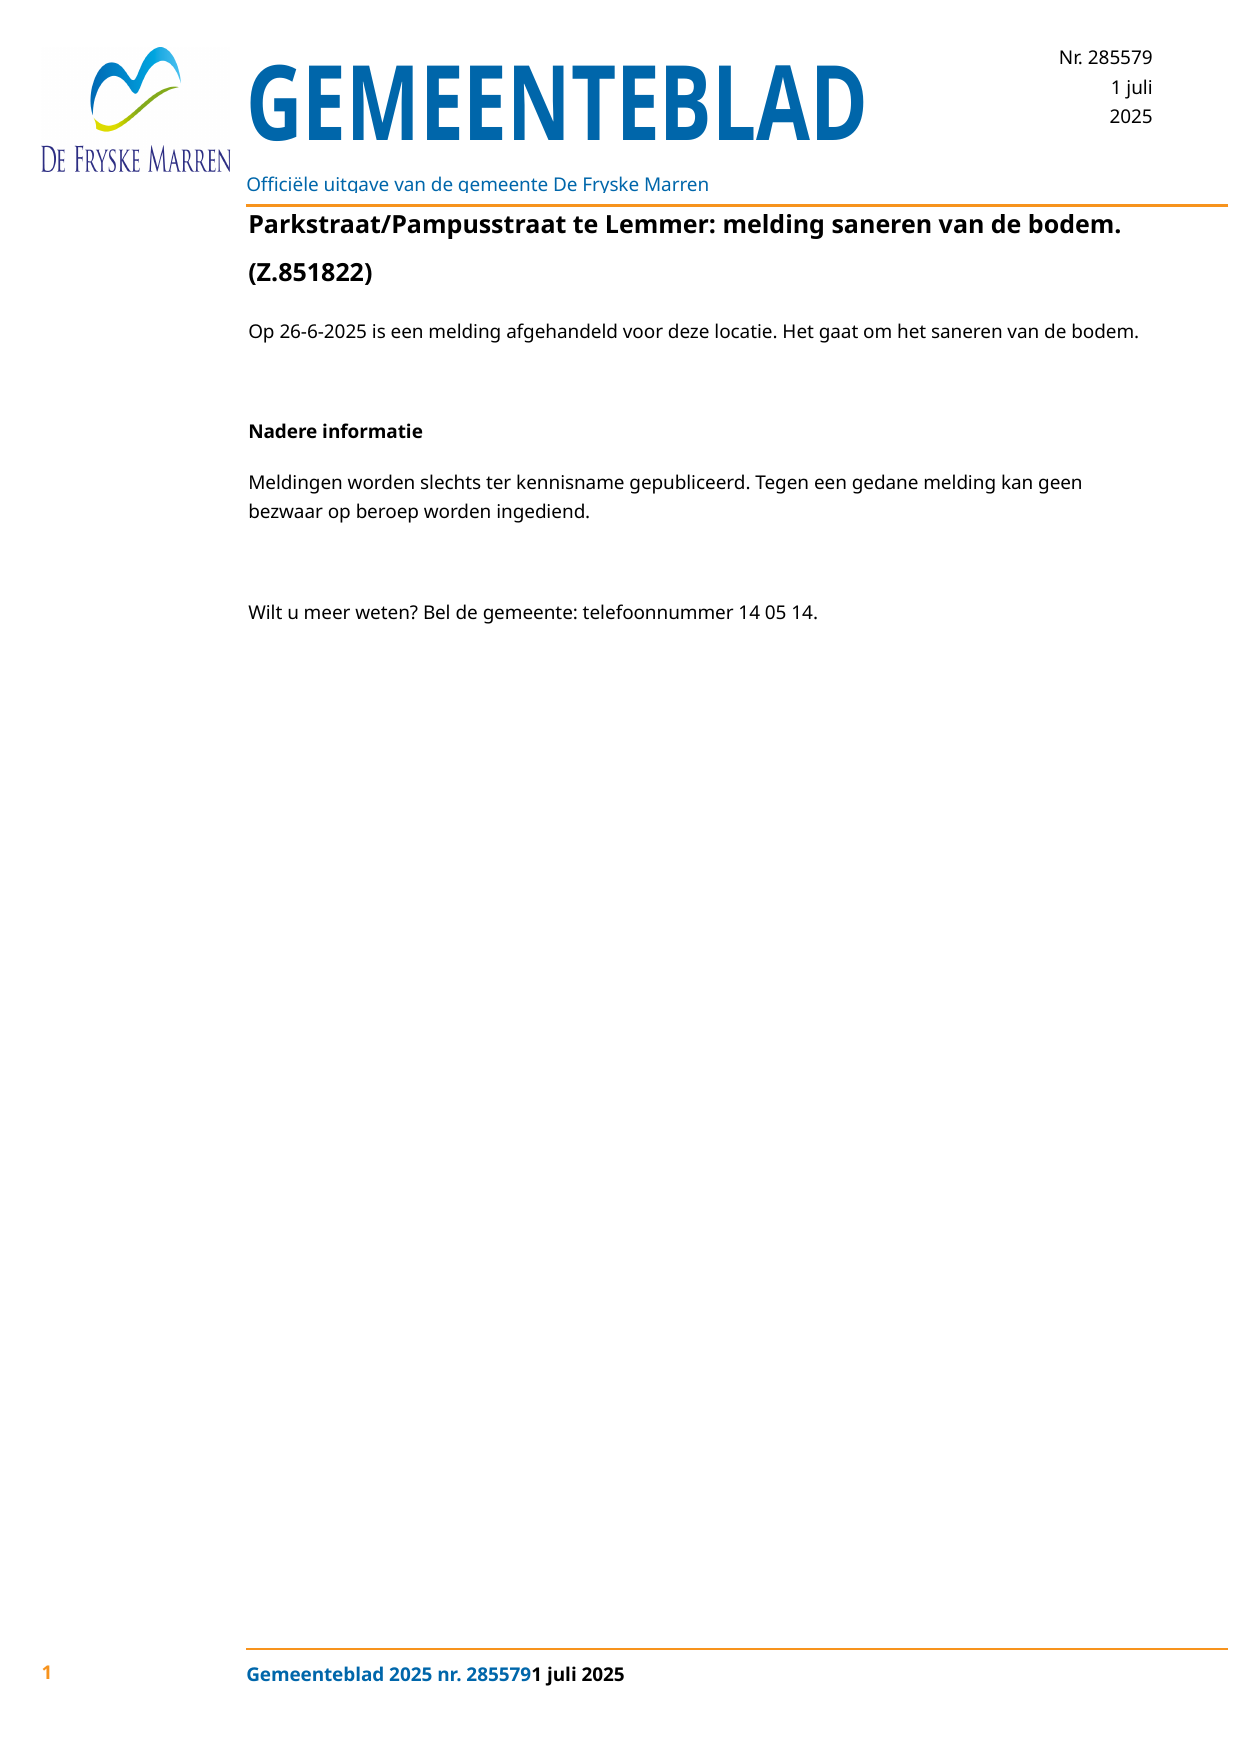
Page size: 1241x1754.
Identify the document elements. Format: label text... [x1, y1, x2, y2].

picture [41, 47, 231, 172]
text Wilt u meer weten? Bel de gemeente: telefoonnummer 14 05 14. [248, 599, 1152, 625]
text Nadere informatie [248, 419, 1152, 444]
text Parkstraat/Pampusstraat te Lemmer: melding saneren van de bodem. (Z.851822) [248, 207, 1152, 288]
text Op 26-6-2025 is een melding afgehandeld voor deze locatie. Het gaat om het saneren van de bodem. [248, 318, 1152, 344]
text Meldingen worden slechts ter kennisname gepubliceerd. Tegen een gedane melding kan geen bezwaar op beroep worden ingediend. [248, 469, 1152, 524]
